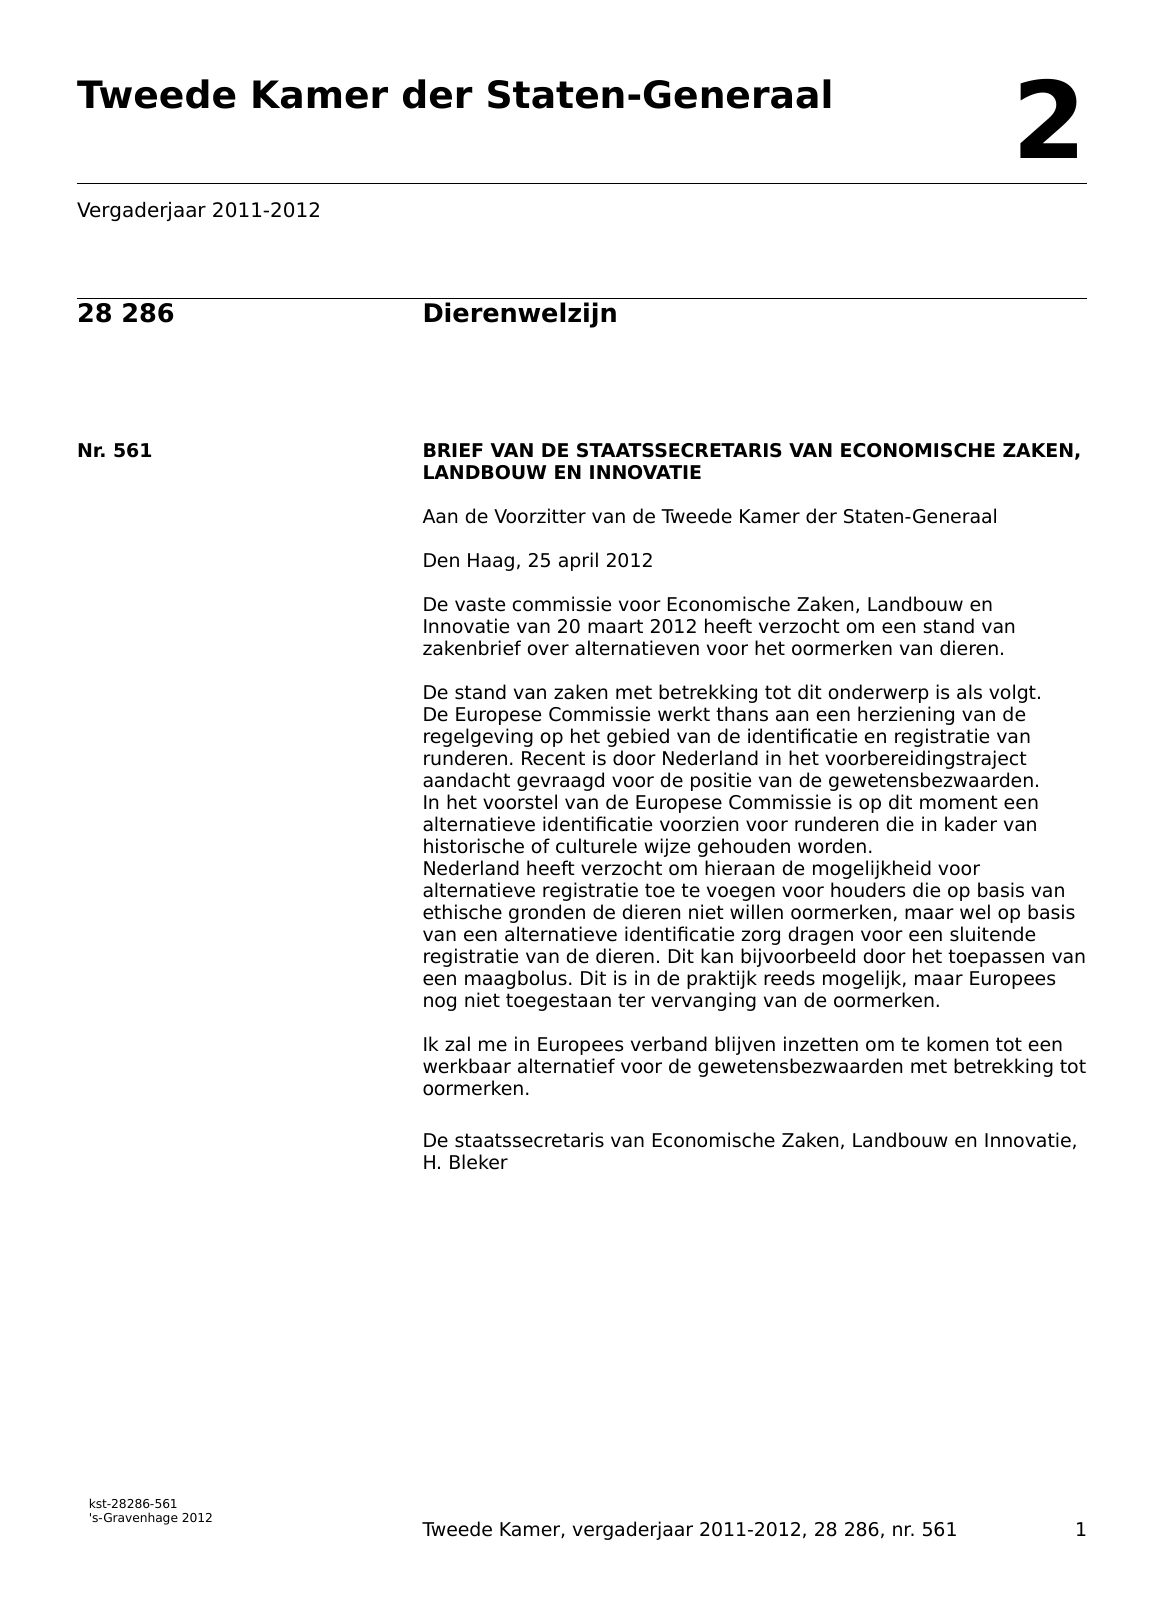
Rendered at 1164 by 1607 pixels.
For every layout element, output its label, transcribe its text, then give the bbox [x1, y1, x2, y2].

text Nederland heeft verzocht om hieraan de mogelijkheid voor alternatieve registratie toe te voegen voor houders die op basis van ethische gronden de dieren niet willen oormerken, maar wel op basis van een alternatieve identificatie zorg dragen voor een sluitende registratie van de dieren. Dit kan bijvoorbeeld door het toepassen van een maagbolus. Dit is in de praktijk reeds mogelijk, maar Europees nog niet toegestaan ter vervanging van de oormerken. [422, 858, 1087, 1012]
text kst-28286-561 [88, 1497, 323, 1511]
table_cell Vergaderjaar 2011-2012 [77, 184, 1087, 298]
text Aan de Voorzitter van de Tweede Kamer der Staten-Generaal [422, 506, 1087, 528]
text De staatssecretaris van Economische Zaken, Landbouw en Innovatie, H. Bleker [422, 1130, 1087, 1174]
table_header Tweede Kamer der Staten-Generaal [77, 59, 886, 183]
text De vaste commissie voor Economische Zaken, Landbouw en Innovatie van 20 maart 2012 heeft verzocht om een stand van zakenbrief over alternatieven voor het oormerken van dieren. [422, 594, 1087, 660]
text De stand van zaken met betrekking tot dit onderwerp is als volgt. [422, 682, 1087, 704]
text 's-Gravenhage 2012 [88, 1511, 323, 1525]
text De Europese Commissie werkt thans aan een herziening van de regelgeving op het gebied van de identificatie en registratie van runderen. Recent is door Nederland in het voorbereidingstraject aandacht gevraagd voor de positie van de gewetensbezwaarden. [422, 704, 1087, 792]
text Ik zal me in Europees verband blijven inzetten om te komen tot een werkbaar alternatief voor de gewetensbezwaarden met betrekking tot oormerken. [422, 1034, 1087, 1100]
text In het voorstel van de Europese Commissie is op dit moment een alternatieve identificatie voorzien voor runderen die in kader van historische of culturele wijze gehouden worden. [422, 792, 1087, 858]
subtitle 28 286 Dierenwelzijn [77, 299, 1087, 329]
text Den Haag, 25 april 2012 [422, 550, 1087, 572]
subtitle Nr. 561 BRIEF VAN DE STAATSSECRETARIS VAN ECONOMISCHE ZAKEN, LANDBOUW EN INNOVATIE [77, 440, 1087, 484]
table_header 2 [886, 59, 1087, 183]
